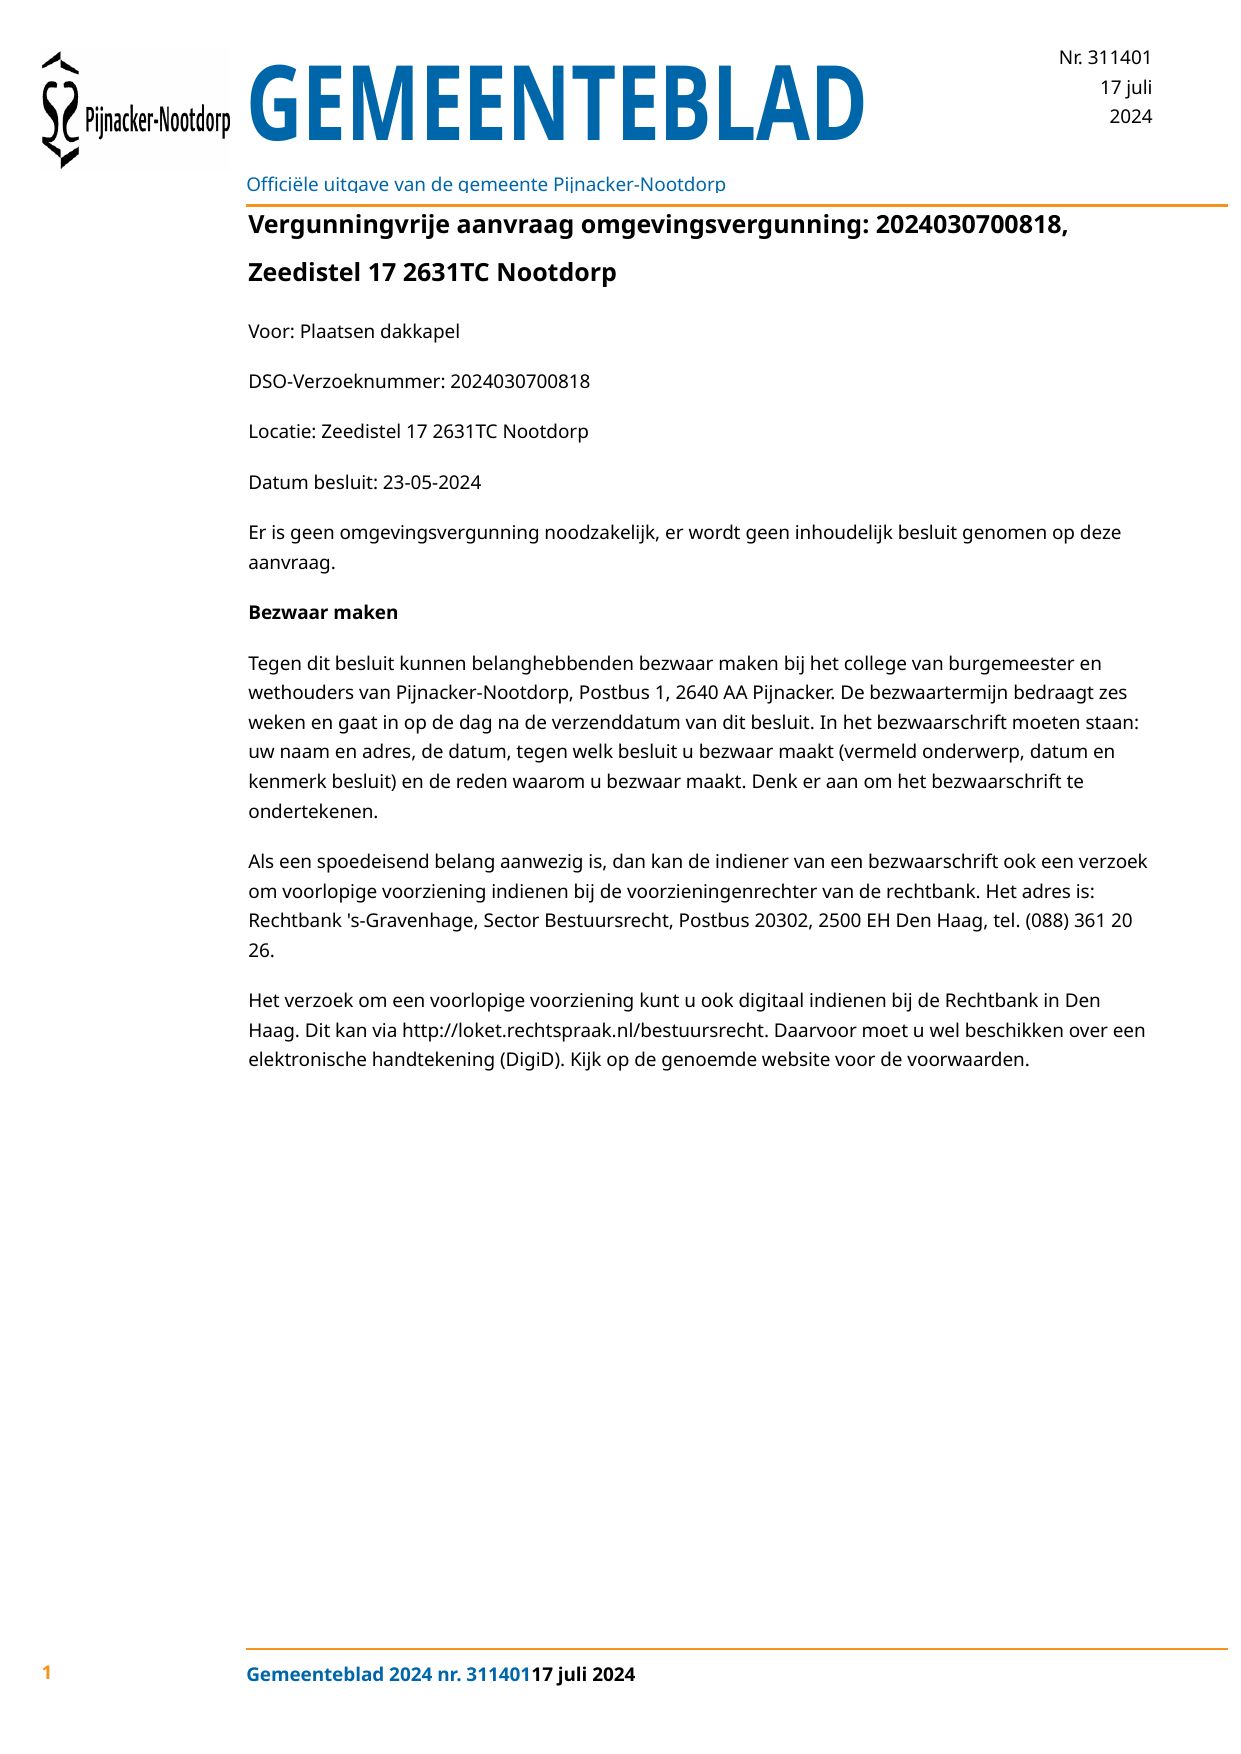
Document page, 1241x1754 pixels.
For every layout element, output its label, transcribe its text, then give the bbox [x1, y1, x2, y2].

text Voor: Plaatsen dakkapel [248, 318, 1152, 344]
text Er is geen omgevingsvergunning noodzakelijk, er wordt geen inhoudelijk besluit genomen op deze aanvraag. [248, 519, 1152, 575]
picture [41, 47, 231, 172]
text Als een spoedeisend belang aanwezig is, dan kan de indiener van een bezwaarschrift ook een verzoek om voorlopige voorziening indienen bij de voorzieningenrechter van de rechtbank. Het adres is: Rechtbank 's-Gravenhage, Sector Bestuursrecht, Postbus 20302, 2500 EH Den Haag, tel. (088) 361 20 26. [248, 848, 1152, 963]
text Datum besluit: 23-05-2024 [248, 469, 1152, 495]
text DSO-Verzoeknummer: 2024030700818 [248, 368, 1152, 394]
text Vergunningvrije aanvraag omgevingsvergunning: 2024030700818, Zeedistel 17 2631TC Nootdorp [248, 207, 1152, 288]
text Het verzoek om een voorlopige voorziening kunt u ook digitaal indienen bij de Rechtbank in Den Haag. Dit kan via http://loket.rechtspraak.nl/bestuursrecht. Daarvoor moet u wel beschikken over een elektronische handtekening (DigiD). Kijk op de genoemde website voor de voorwaarden. [248, 987, 1152, 1072]
text Tegen dit besluit kunnen belanghebbenden bezwaar maken bij het college van burgemeester en wethouders van Pijnacker-Nootdorp, Postbus 1, 2640 AA Pijnacker. De bezwaartermijn bedraagt zes weken en gaat in op de dag na de verzenddatum van dit besluit. In het bezwaarschrift moeten staan: uw naam en adres, de datum, tegen welk besluit u bezwaar maakt (vermeld onderwerp, datum en kenmerk besluit) en de reden waarom u bezwaar maakt. Denk er aan om het bezwaarschrift te ondertekenen. [248, 650, 1152, 824]
text Bezwaar maken [248, 599, 1152, 625]
text Locatie: Zeedistel 17 2631TC Nootdorp [248, 419, 1152, 444]
